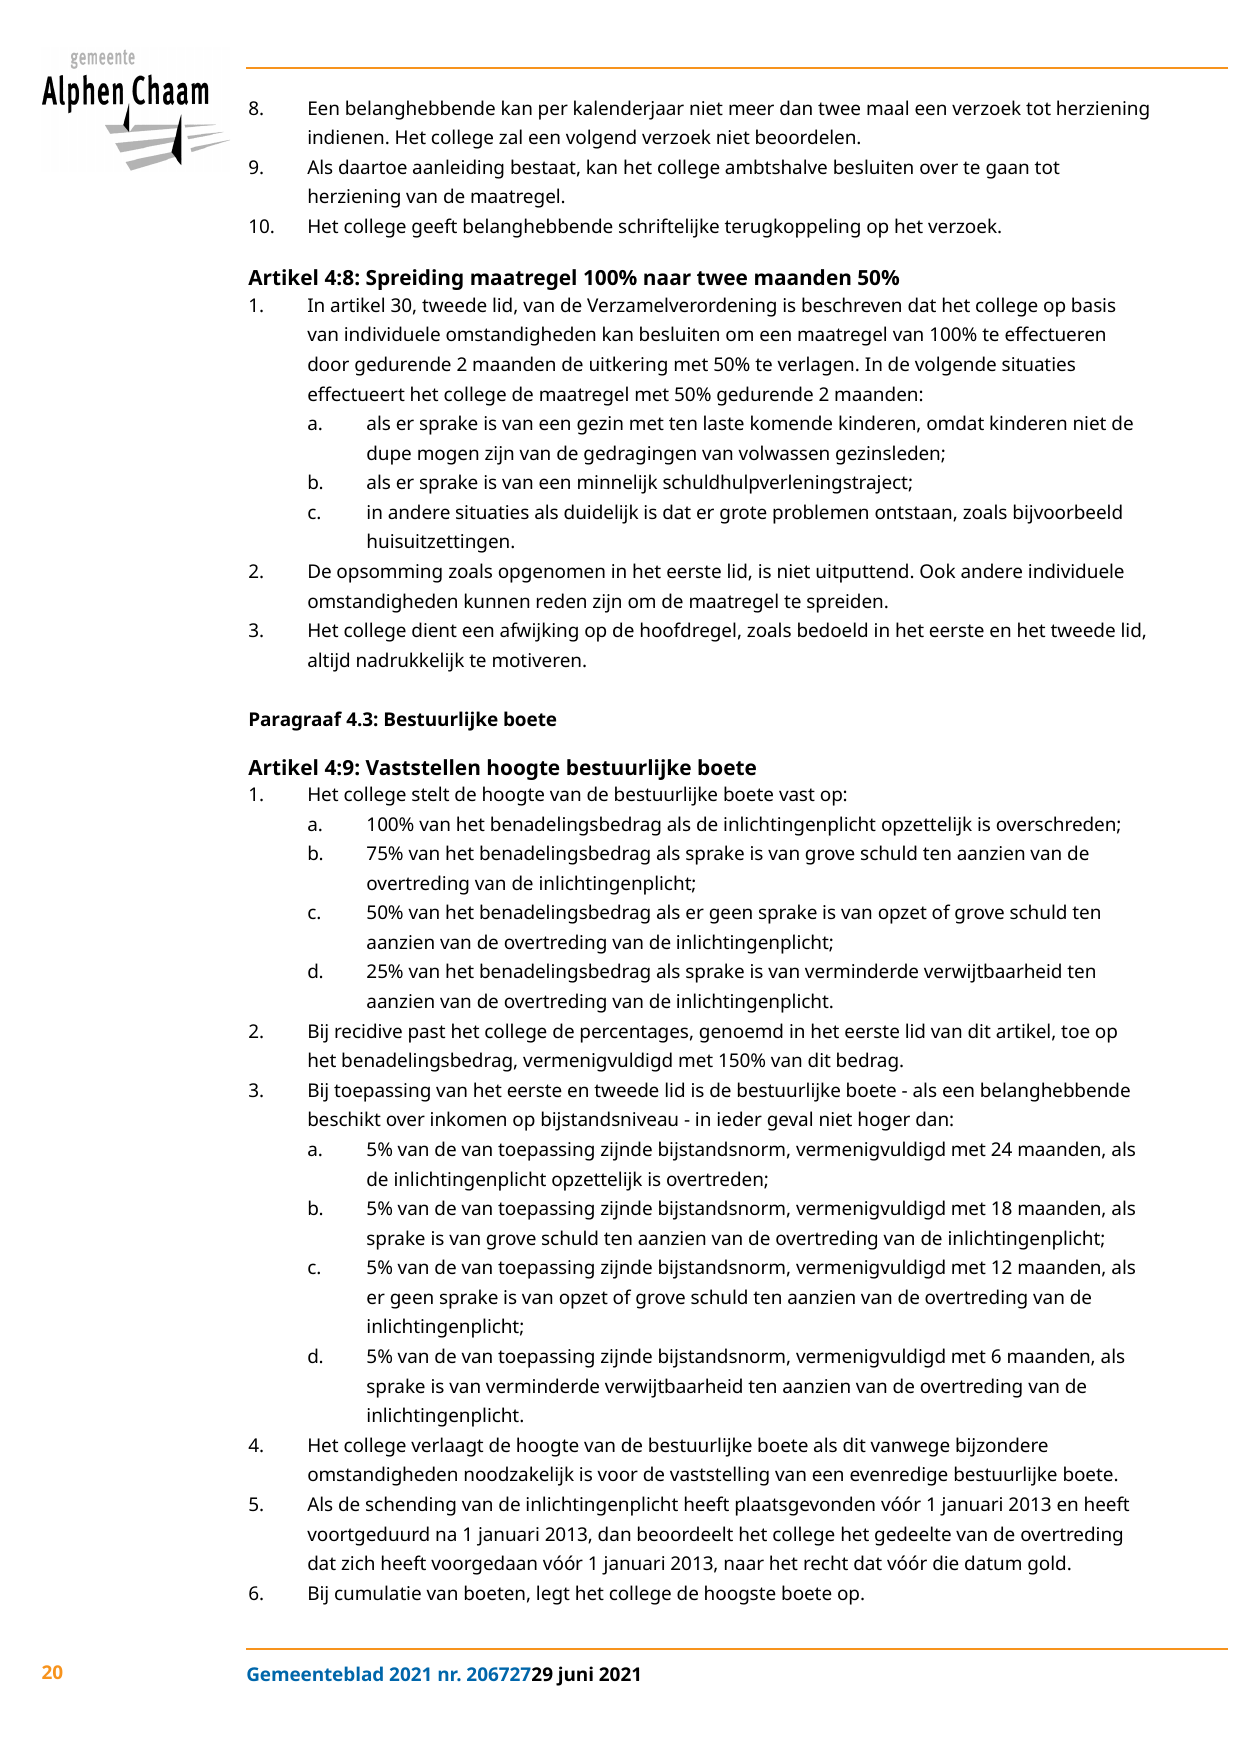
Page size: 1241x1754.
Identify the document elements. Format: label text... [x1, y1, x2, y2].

list 5% van de van toepassing zijnde bijstandsnorm, vermenigvuldigd met 24 maanden, als de inlichtingenplicht opzettelijk is overtreden; [307, 1136, 1152, 1191]
list 5% van de van toepassing zijnde bijstandsnorm, vermenigvuldigd met 12 maanden, als er geen sprake is van opzet of grove schuld ten aanzien van de overtreding van de inlichtingenplicht; [307, 1254, 1152, 1339]
list Het college stelt de hoogte van de bestuurlijke boete vast op: [248, 781, 1152, 807]
list 75% van het benadelingsbedrag als sprake is van grove schuld ten aanzien van de overtreding van de inlichtingenplicht; [307, 840, 1152, 896]
picture [41, 47, 231, 172]
list Bij recidive past het college de percentages, genoemd in het eerste lid van dit artikel, toe op het benadelingsbedrag, vermenigvuldigd met 150% van dit bedrag. [248, 1018, 1152, 1073]
list Bij toepassing van het eerste en tweede lid is de bestuurlijke boete - als een belanghebbende beschikt over inkomen op bijstandsniveau - in ieder geval niet hoger dan: [248, 1077, 1152, 1132]
list 50% van het benadelingsbedrag als er geen sprake is van opzet of grove schuld ten aanzien van de overtreding van de inlichtingenplicht; [307, 899, 1152, 955]
list Het college geeft belanghebbende schriftelijke terugkoppeling op het verzoek. [248, 213, 1152, 239]
list 25% van het benadelingsbedrag als sprake is van verminderde verwijtbaarheid ten aanzien van de overtreding van de inlichtingenplicht. [307, 959, 1152, 1014]
list Als de schending van de inlichtingenplicht heeft plaatsgevonden vóór 1 januari 2013 en heeft voortgeduurd na 1 januari 2013, dan beoordeelt het college het gedeelte van de overtreding dat zich heeft voorgedaan vóór 1 januari 2013, naar het recht dat vóór die datum gold. [248, 1491, 1152, 1576]
list Bij cumulatie van boeten, legt het college de hoogste boete op. [248, 1580, 1152, 1606]
list 5% van de van toepassing zijnde bijstandsnorm, vermenigvuldigd met 18 maanden, als sprake is van grove schuld ten aanzien van de overtreding van de inlichtingenplicht; [307, 1195, 1152, 1251]
list als er sprake is van een gezin met ten laste komende kinderen, omdat kinderen niet de dupe mogen zijn van de gedragingen van volwassen gezinsleden; [307, 410, 1152, 466]
list Een belanghebbende kan per kalenderjaar niet meer dan twee maal een verzoek tot herziening indienen. Het college zal een volgend verzoek niet beoordelen. [248, 95, 1152, 150]
list 100% van het benadelingsbedrag als de inlichtingenplicht opzettelijk is overschreden; [307, 811, 1152, 836]
list Als daartoe aanleiding bestaat, kan het college ambtshalve besluiten over te gaan tot herziening van de maatregel. [248, 154, 1152, 209]
list In artikel 30, tweede lid, van de Verzamelverordening is beschreven dat het college op basis van individuele omstandigheden kan besluiten om een maatregel van 100% te effectueren door gedurende 2 maanden de uitkering met 50% te verlagen. In de volgende situaties effectueert het college de maatregel met 50% gedurende 2 maanden: [248, 292, 1152, 406]
text Artikel 4:9: Vaststellen hoogte bestuurlijke boete [248, 753, 1152, 781]
list Het college verlaagt de hoogte van de bestuurlijke boete als dit vanwege bijzondere omstandigheden noodzakelijk is voor de vaststelling van een evenredige bestuurlijke boete. [248, 1432, 1152, 1487]
list De opsomming zoals opgenomen in het eerste lid, is niet uitputtend. Ook andere individuele omstandigheden kunnen reden zijn om de maatregel te spreiden. [248, 558, 1152, 613]
text Paragraaf 4.3: Bestuurlijke boete [248, 706, 1152, 732]
list 5% van de van toepassing zijnde bijstandsnorm, vermenigvuldigd met 6 maanden, als sprake is van verminderde verwijtbaarheid ten aanzien van de overtreding van de inlichtingenplicht. [307, 1343, 1152, 1428]
list in andere situaties als duidelijk is dat er grote problemen ontstaan, zoals bijvoorbeeld huisuitzettingen. [307, 499, 1152, 554]
list als er sprake is van een minnelijk schuldhulpverleningstraject; [307, 469, 1152, 495]
list Het college dient een afwijking op de hoofdregel, zoals bedoeld in het eerste en het tweede lid, altijd nadrukkelijk te motiveren. [248, 617, 1152, 673]
text Artikel 4:8: Spreiding maatregel 100% naar twee maanden 50% [248, 263, 1152, 292]
